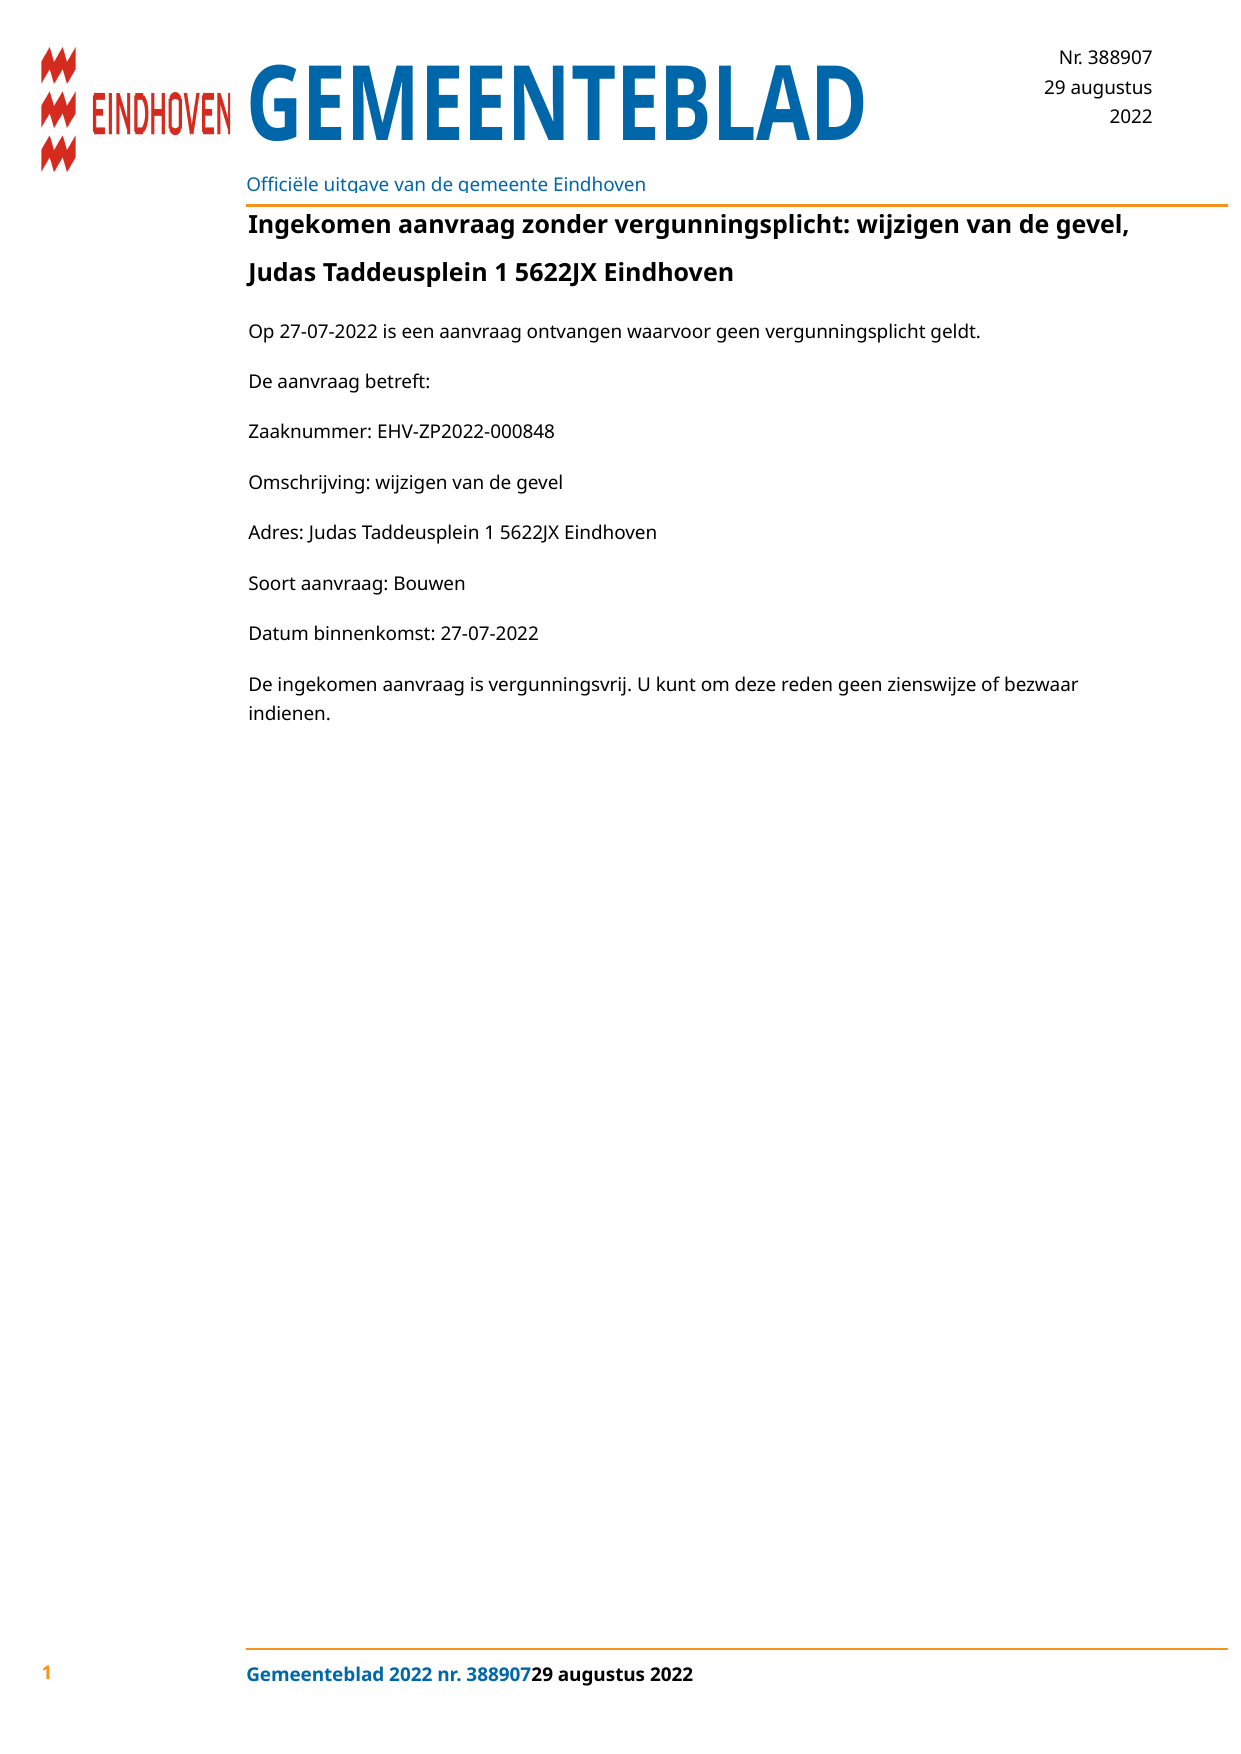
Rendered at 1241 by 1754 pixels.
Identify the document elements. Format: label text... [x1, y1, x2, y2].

text Datum binnenkomst: 27-07-2022 [248, 620, 1152, 646]
text Zaaknummer: EHV-ZP2022-000848 [248, 419, 1152, 444]
text Soort aanvraag: Bouwen [248, 570, 1152, 596]
text De ingekomen aanvraag is vergunningsvrij. U kunt om deze reden geen zienswijze of bezwaar indienen. [248, 671, 1152, 726]
text Adres: Judas Taddeusplein 1 5622JX Eindhoven [248, 519, 1152, 545]
text Op 27-07-2022 is een aanvraag ontvangen waarvoor geen vergunningsplicht geldt. [248, 318, 1152, 344]
text Omschrijving: wijzigen van de gevel [248, 469, 1152, 495]
text De aanvraag betreft: [248, 368, 1152, 394]
picture [41, 47, 231, 172]
text Ingekomen aanvraag zonder vergunningsplicht: wijzigen van de gevel, Judas Taddeusplein 1 5622JX Eindhoven [248, 207, 1152, 288]
